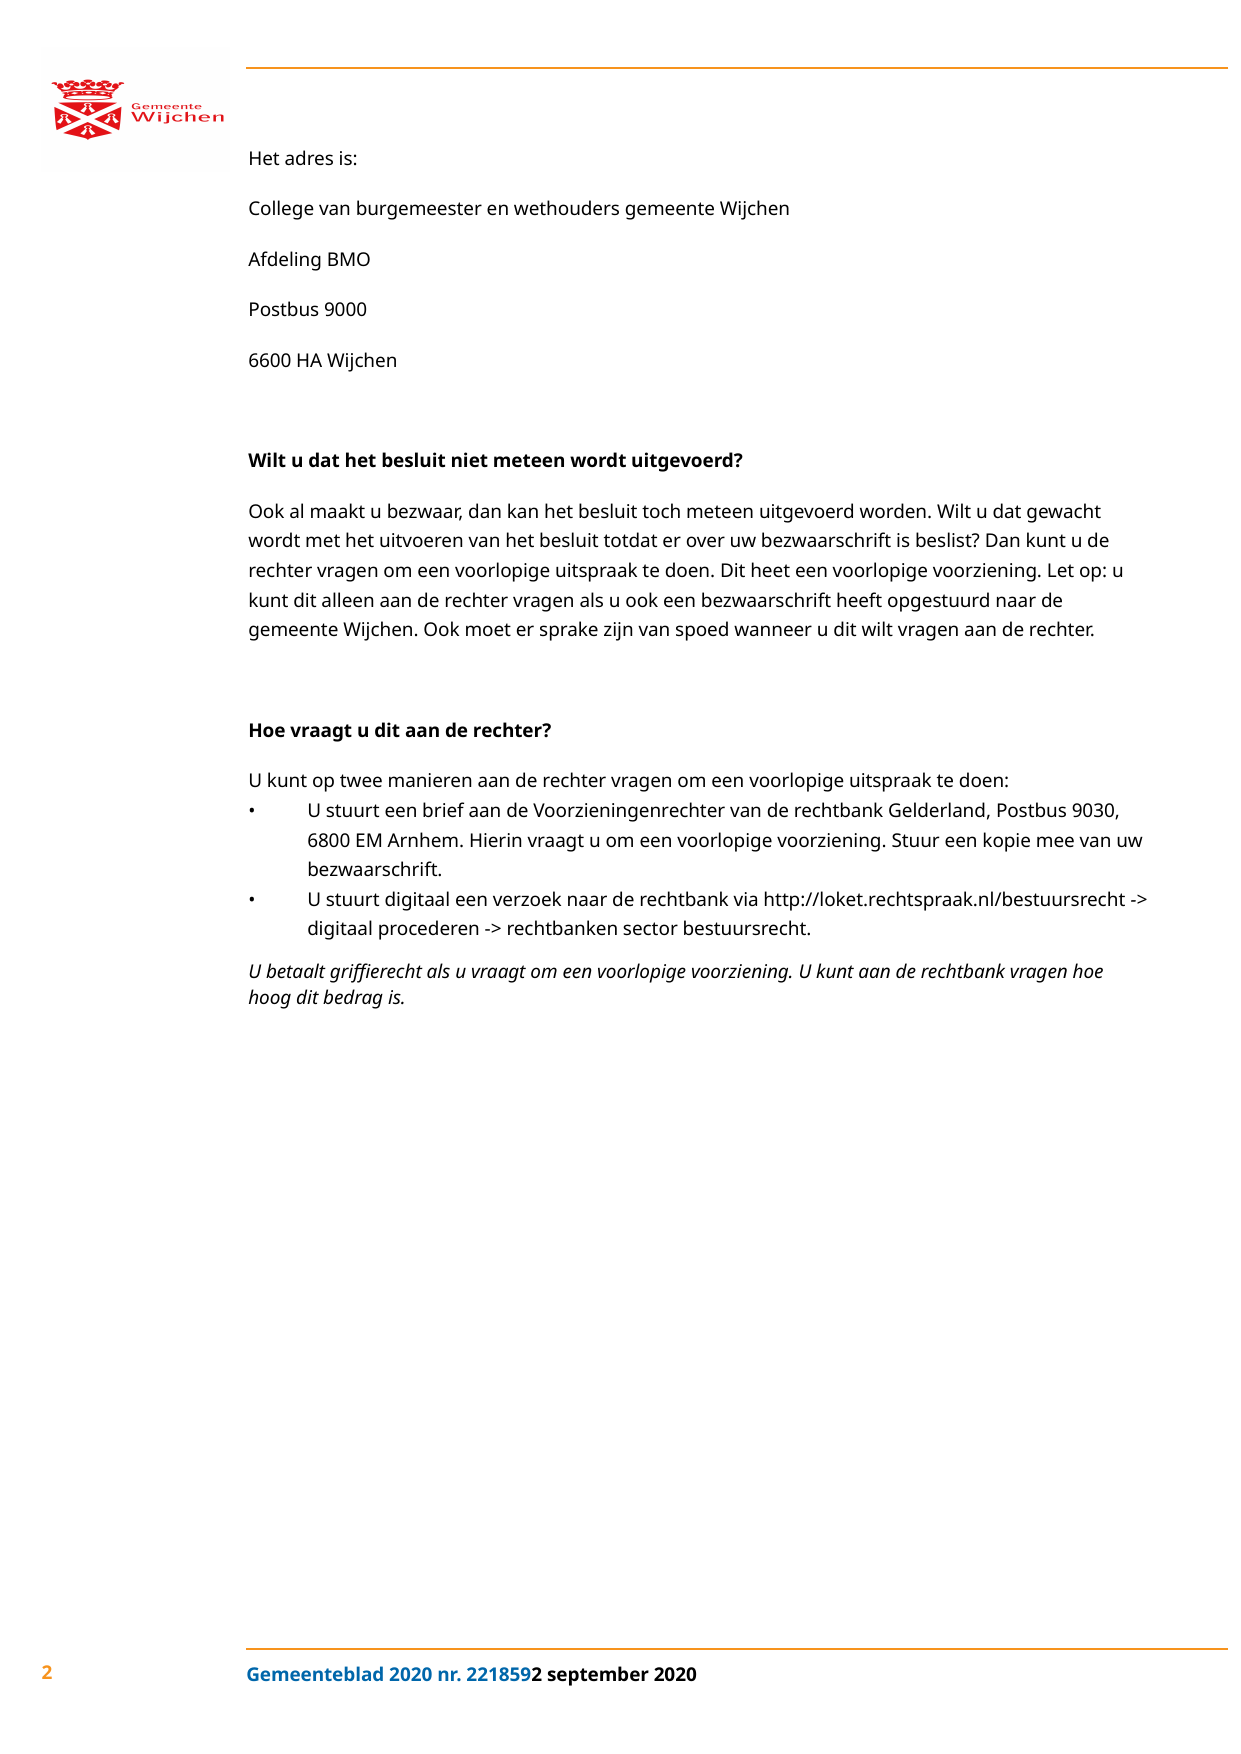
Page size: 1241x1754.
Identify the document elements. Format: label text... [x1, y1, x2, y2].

picture [41, 47, 231, 172]
text U kunt op twee manieren aan de rechter vragen om een voorlopige uitspraak te doen: [248, 768, 1152, 793]
list U stuurt digitaal een verzoek naar de rechtbank via http://loket.rechtspraak.nl/bestuursrecht -> digitaal procederen -> rechtbanken sector bestuursrecht. [248, 886, 1152, 941]
text College van burgemeester en wethouders gemeente Wijchen [248, 196, 1152, 221]
text Ook al maakt u bezwaar, dan kan het besluit toch meteen uitgevoerd worden. Wilt u dat gewacht wordt met het uitvoeren van het besluit totdat er over uw bezwaarschrift is beslist? Dan kunt u de rechter vragen om een voorlopige uitspraak te doen. Dit heet een voorlopige voorziening. Let op: u kunt dit alleen aan de rechter vragen als u ook een bezwaarschrift heeft opgestuurd naar de gemeente Wijchen. Ook moet er sprake zijn van spoed wanneer u dit wilt vragen aan de rechter. [248, 498, 1152, 642]
text Hoe vraagt u dit aan de rechter? [248, 717, 1152, 743]
text U betaalt griffierecht als u vraagt om een voorlopige voorziening. U kunt aan de rechtbank vragen hoe hoog dit bedrag is. [248, 959, 1152, 1010]
text Wilt u dat het besluit niet meteen wordt uitgevoerd? [248, 448, 1152, 473]
list U stuurt een brief aan de Voorzieningenrechter van de rechtbank Gelderland, Postbus 9030, 6800 EM Arnhem. Hierin vraagt u om een voorlopige voorziening. Stuur een kopie mee van uw bezwaarschrift. [248, 797, 1152, 882]
text 6600 HA Wijchen [248, 347, 1152, 373]
text Postbus 9000 [248, 296, 1152, 322]
text Het adres is: [248, 145, 1152, 171]
text Afdeling BMO [248, 246, 1152, 272]
